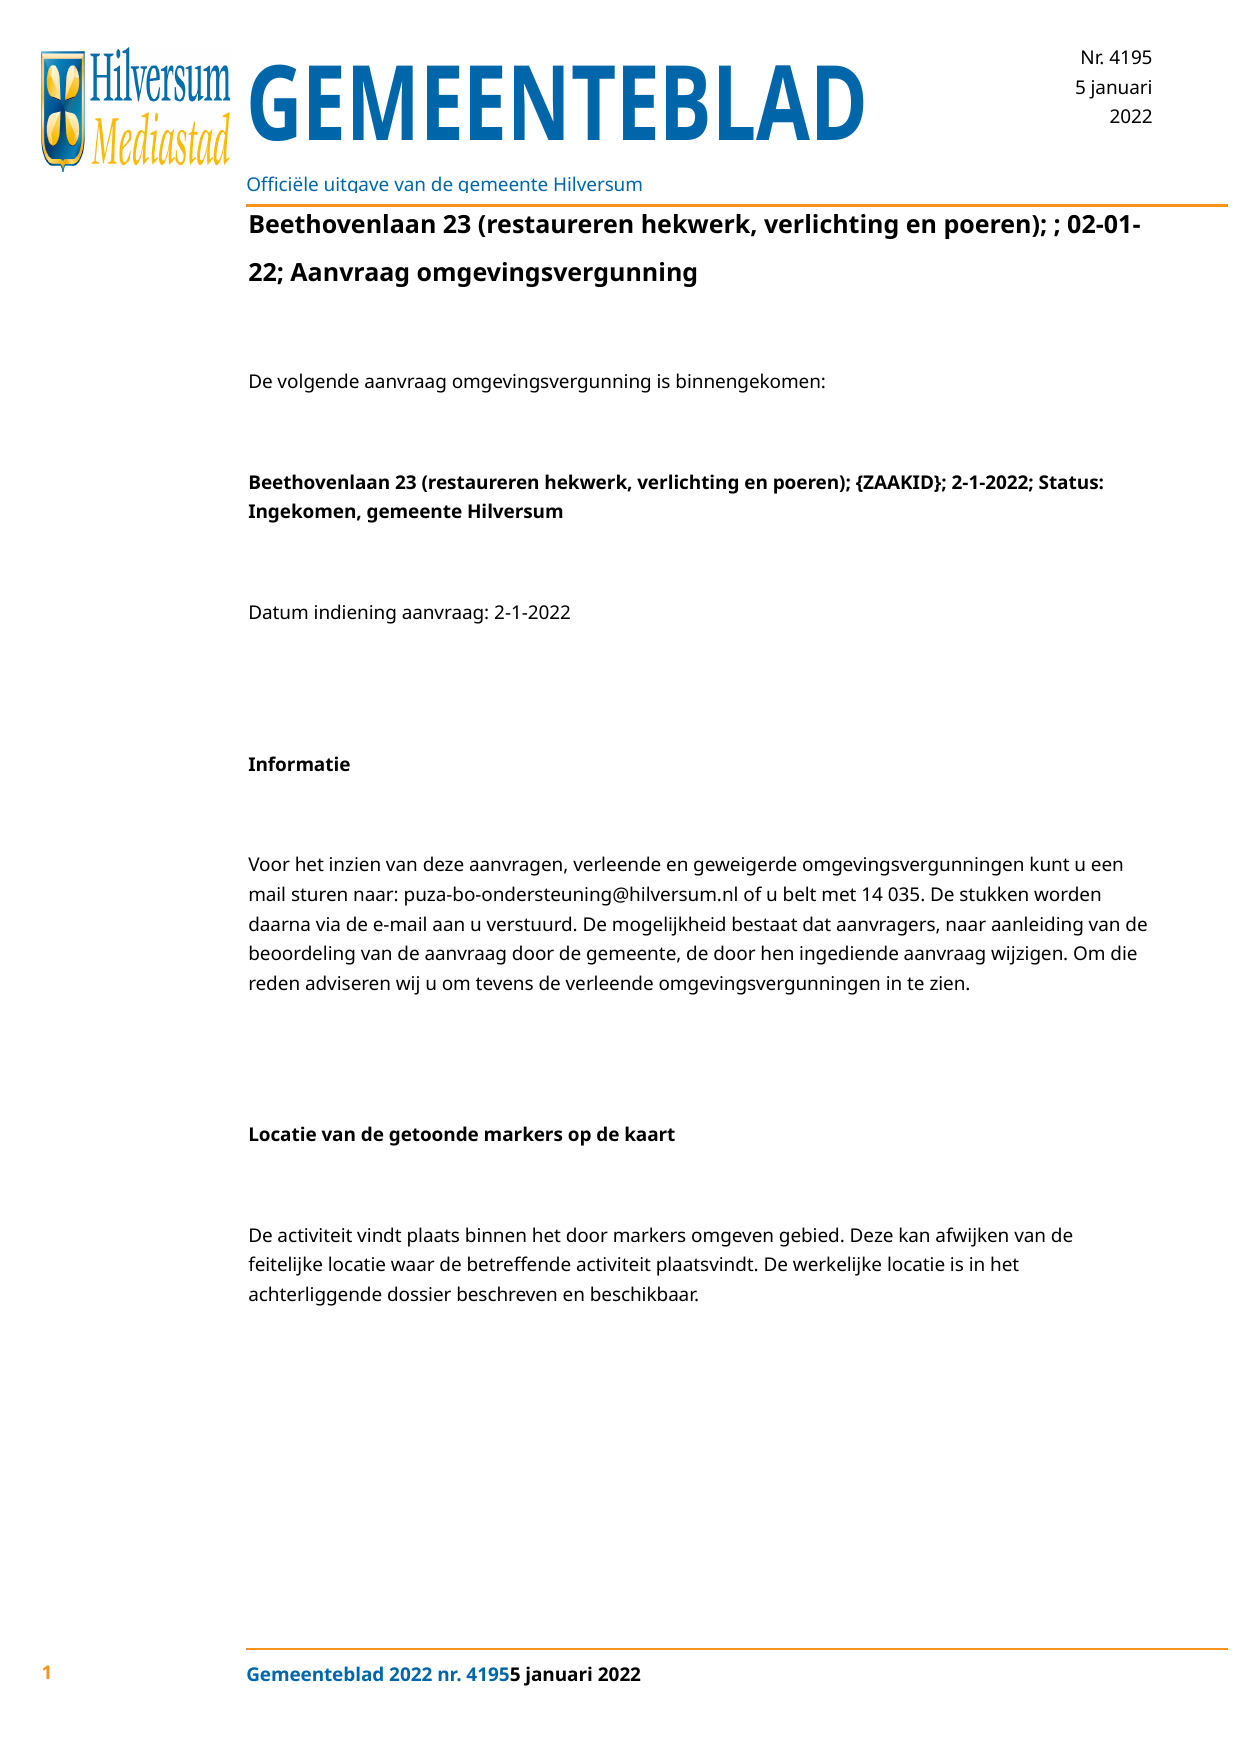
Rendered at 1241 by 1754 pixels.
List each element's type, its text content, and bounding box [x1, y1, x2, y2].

text Informatie [248, 751, 1152, 777]
text De volgende aanvraag omgevingsvergunning is binnengekomen: [248, 368, 1152, 394]
text Beethovenlaan 23 (restaureren hekwerk, verlichting en poeren); {ZAAKID}; 2-1-2022; Status: Ingekomen, gemeente Hilversum [248, 469, 1152, 524]
text Beethovenlaan 23 (restaureren hekwerk, verlichting en poeren); ; 02-01-22; Aanvraag omgevingsvergunning [248, 207, 1152, 288]
text Locatie van de getoonde markers op de kaart [248, 1121, 1152, 1147]
picture [41, 47, 231, 172]
text De activiteit vindt plaats binnen het door markers omgeven gebied. Deze kan afwijken van de feitelijke locatie waar de betreffende activiteit plaatsvindt. De werkelijke locatie is in het achterliggende dossier beschreven en beschikbaar. [248, 1222, 1152, 1307]
text Datum indiening aanvraag: 2-1-2022 [248, 599, 1152, 625]
text Voor het inzien van deze aanvragen, verleende en geweigerde omgevingsvergunningen kunt u een mail sturen naar: puza-bo-ondersteuning@hilversum.nl of u belt met 14 035. De stukken worden daarna via de e-mail aan u verstuurd. De mogelijkheid bestaat dat aanvragers, naar aanleiding van de beoordeling van de aanvraag door de gemeente, de door hen ingediende aanvraag wijzigen. Om die reden adviseren wij u om tevens de verleende omgevingsvergunningen in te zien. [248, 852, 1152, 996]
